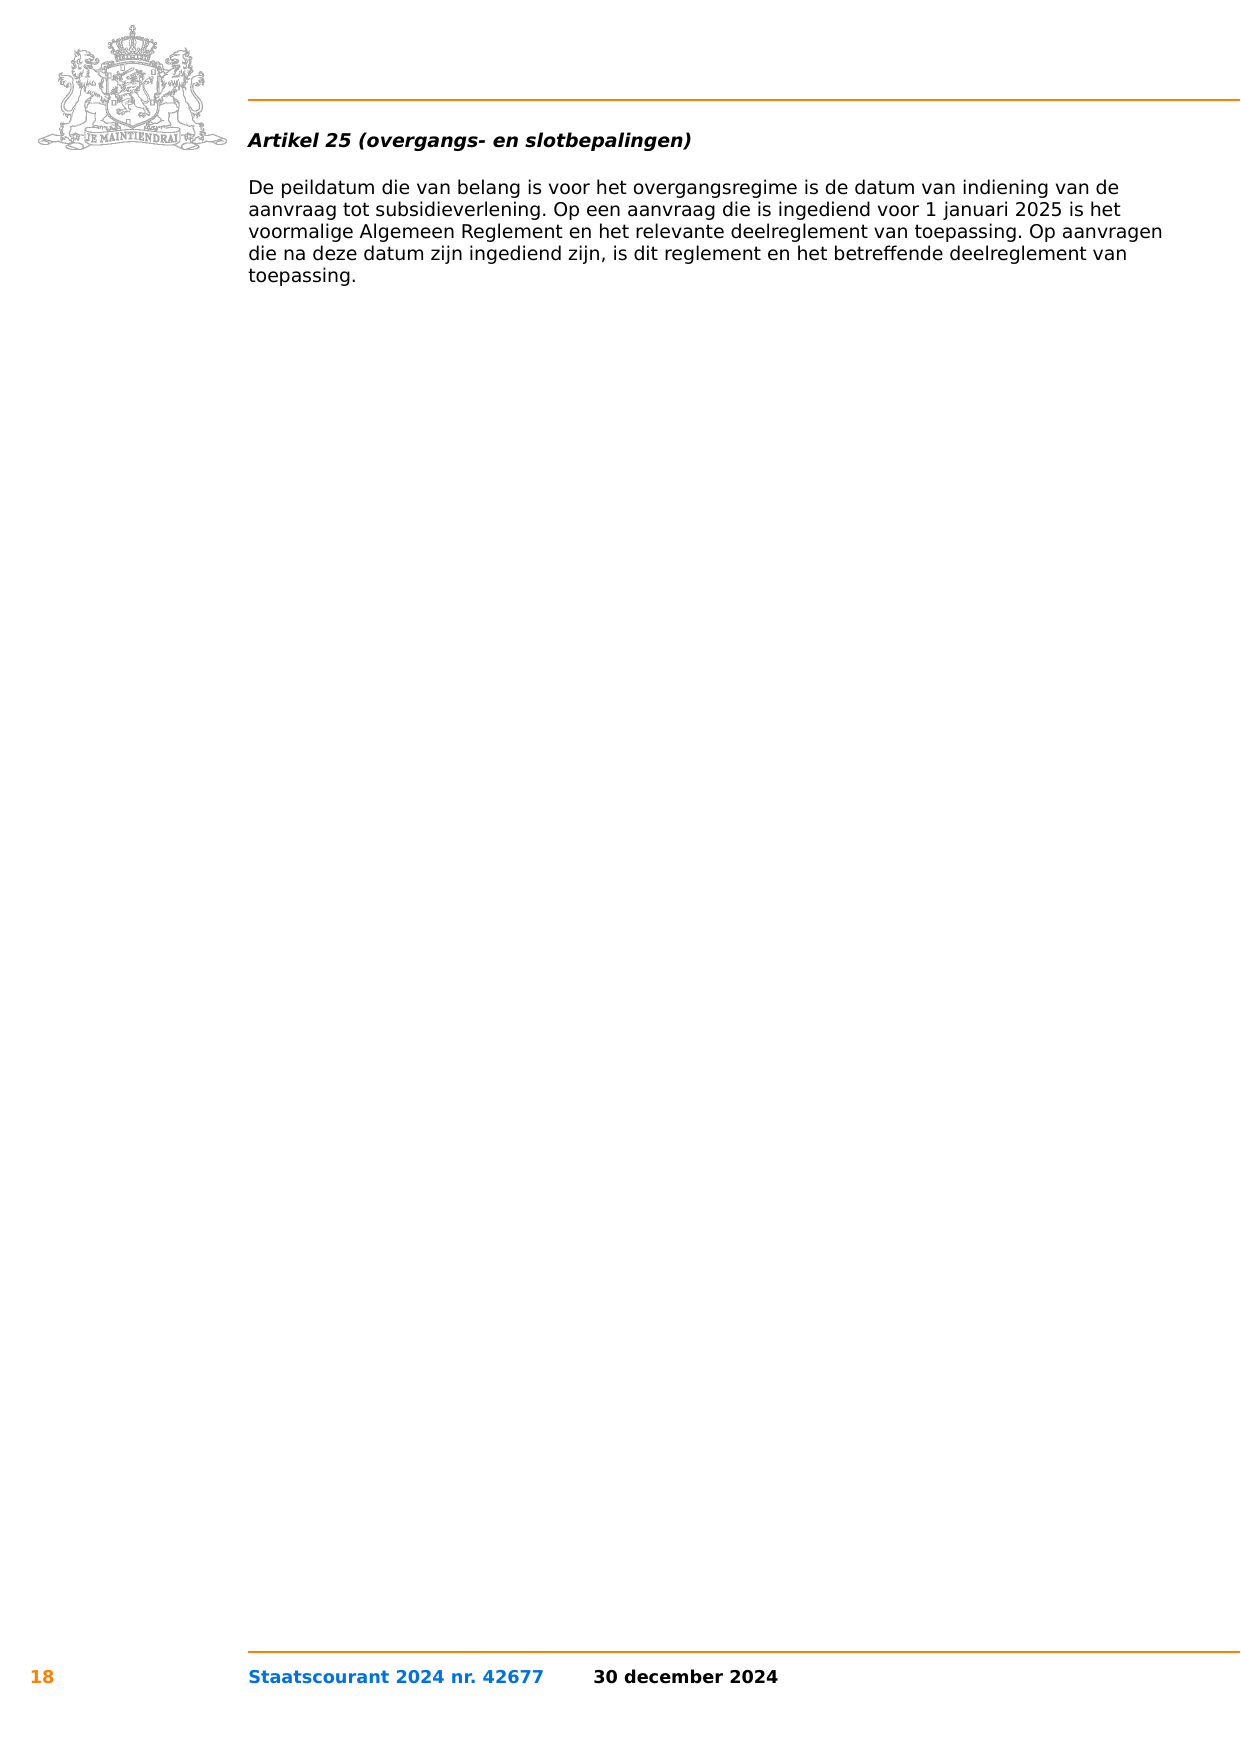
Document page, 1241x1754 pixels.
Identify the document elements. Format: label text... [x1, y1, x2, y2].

subtitle Artikel 25 (overgangs- en slotbepalingen) [248, 130, 1163, 152]
text De peildatum die van belang is voor het overgangsregime is de datum van indiening van de aanvraag tot subsidieverlening. Op een aanvraag die is ingediend voor 1 januari 2025 is het voormalige Algemeen Reglement en het relevante deelreglement van toepassing. Op aanvragen die na deze datum zijn ingediend zijn, is dit reglement en het betreffende deelreglement van toepassing. [248, 177, 1163, 287]
picture [38, 25, 227, 150]
